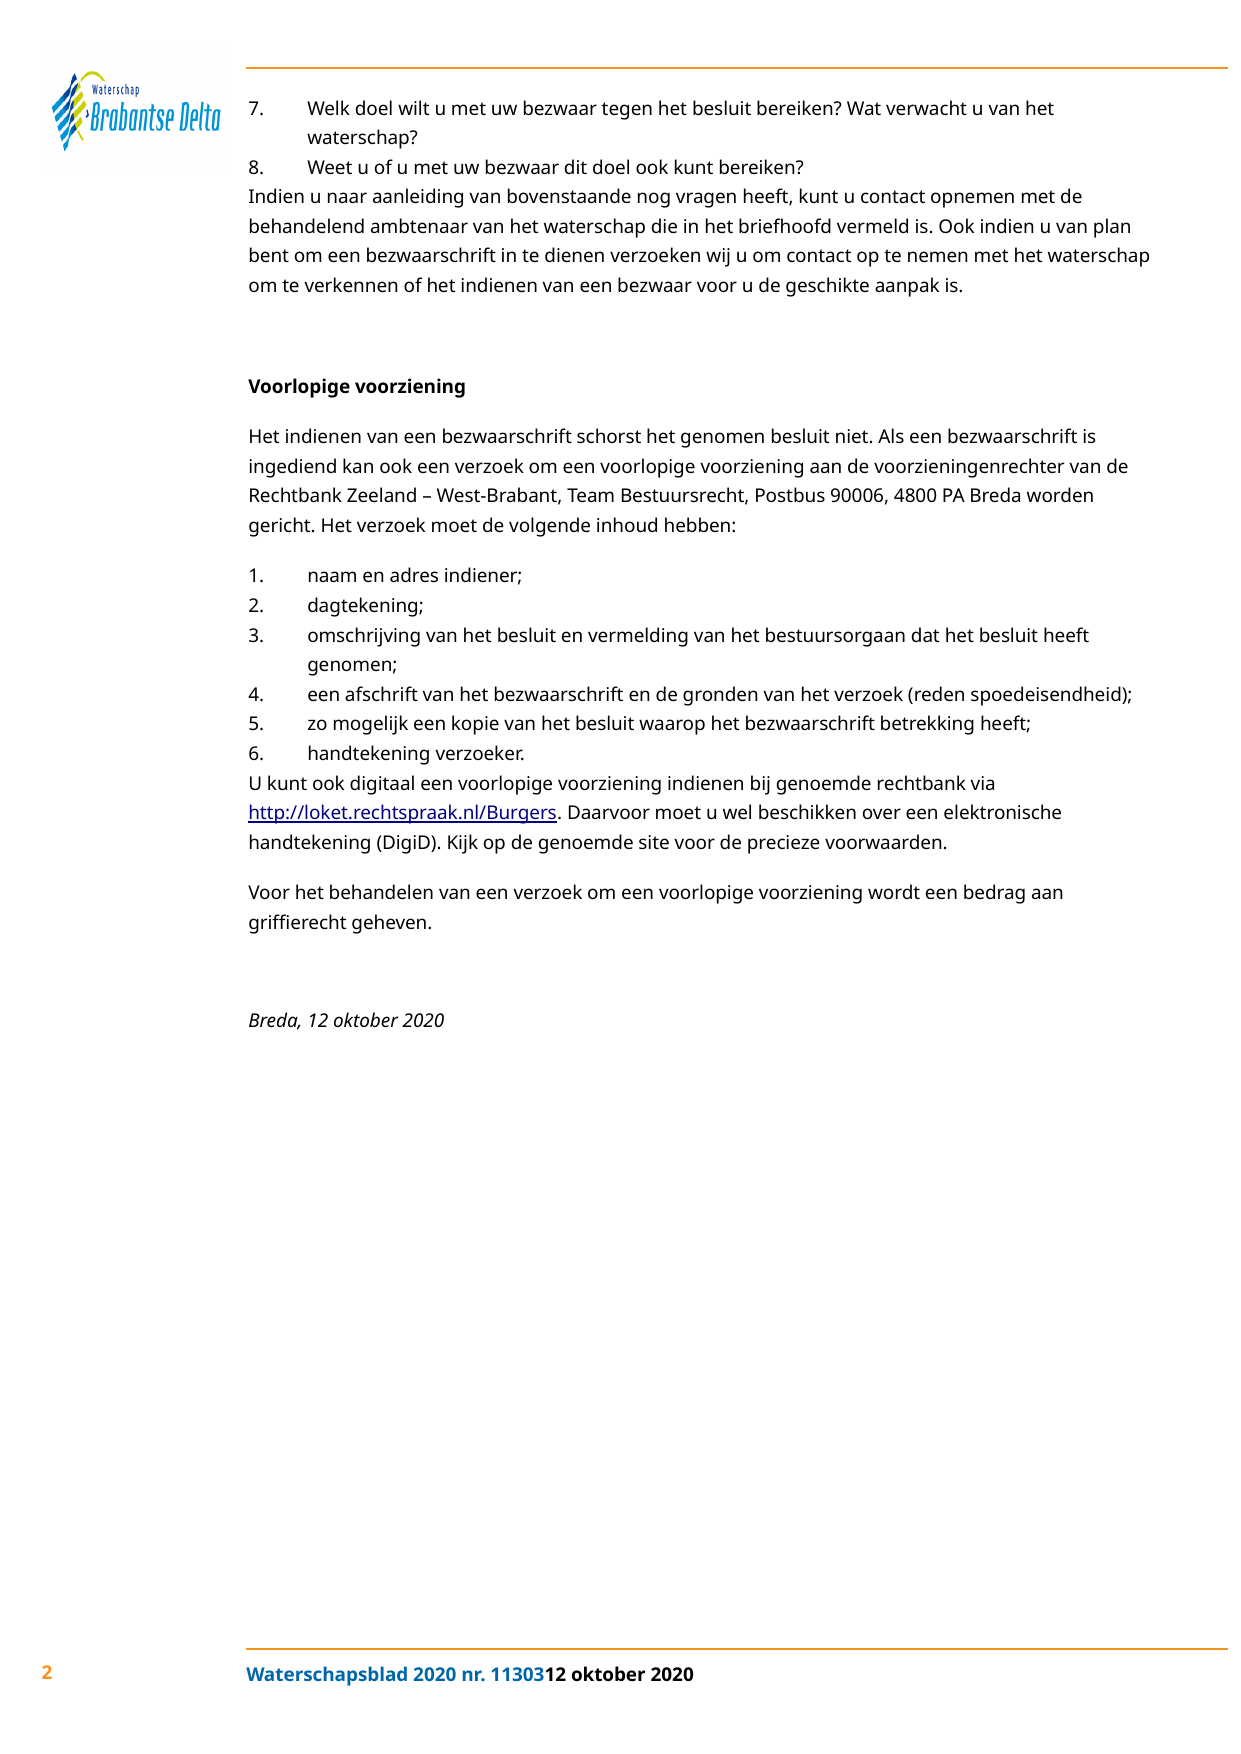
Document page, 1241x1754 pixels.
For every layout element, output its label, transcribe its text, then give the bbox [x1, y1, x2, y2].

text Voorlopige voorziening [248, 373, 1152, 399]
picture [41, 47, 231, 172]
list Welk doel wilt u met uw bezwaar tegen het besluit bereiken? Wat verwacht u van het waterschap? [248, 95, 1152, 150]
text Indien u naar aanleiding van bovenstaande nog vragen heeft, kunt u contact opnemen met de behandelend ambtenaar van het waterschap die in het briefhoofd vermeld is. Ook indien u van plan bent om een bezwaarschrift in te dienen verzoeken wij u om contact op te nemen met het waterschap om te verkennen of het indienen van een bezwaar voor u de geschikte aanpak is. [248, 183, 1152, 298]
list Weet u of u met uw bezwaar dit doel ook kunt bereiken? [248, 154, 1152, 180]
list naam en adres indiener; [248, 563, 1152, 588]
list handtekening verzoeker. [248, 740, 1152, 766]
list dagtekening; [248, 592, 1152, 618]
list omschrijving van het besluit en vermelding van het bestuursorgaan dat het besluit heeft genomen; [248, 622, 1152, 677]
list een afschrift van het bezwaarschrift en de gronden van het verzoek (reden spoedeisendheid); [248, 681, 1152, 707]
text Het indienen van een bezwaarschrift schorst het genomen besluit niet. Als een bezwaarschrift is ingediend kan ook een verzoek om een voorlopige voorziening aan de voorzieningenrechter van de Rechtbank Zeeland – West-Brabant, Team Bestuursrecht, Postbus 90006, 4800 PA Breda worden gericht. Het verzoek moet de volgende inhoud hebben: [248, 423, 1152, 538]
list zo mogelijk een kopie van het besluit waarop het bezwaarschrift betrekking heeft; [248, 711, 1152, 736]
text Voor het behandelen van een verzoek om een voorlopige voorziening wordt een bedrag aan griffierecht geheven. [248, 879, 1152, 935]
text Breda, 12 oktober 2020 [248, 1007, 1152, 1033]
text U kunt ook digitaal een voorlopige voorziening indienen bij genoemde rechtbank via http://loket.rechtspraak.nl/Burgers. Daarvoor moet u wel beschikken over een elektronische handtekening (DigiD). Kijk op de genoemde site voor de precieze voorwaarden. [248, 770, 1152, 855]
